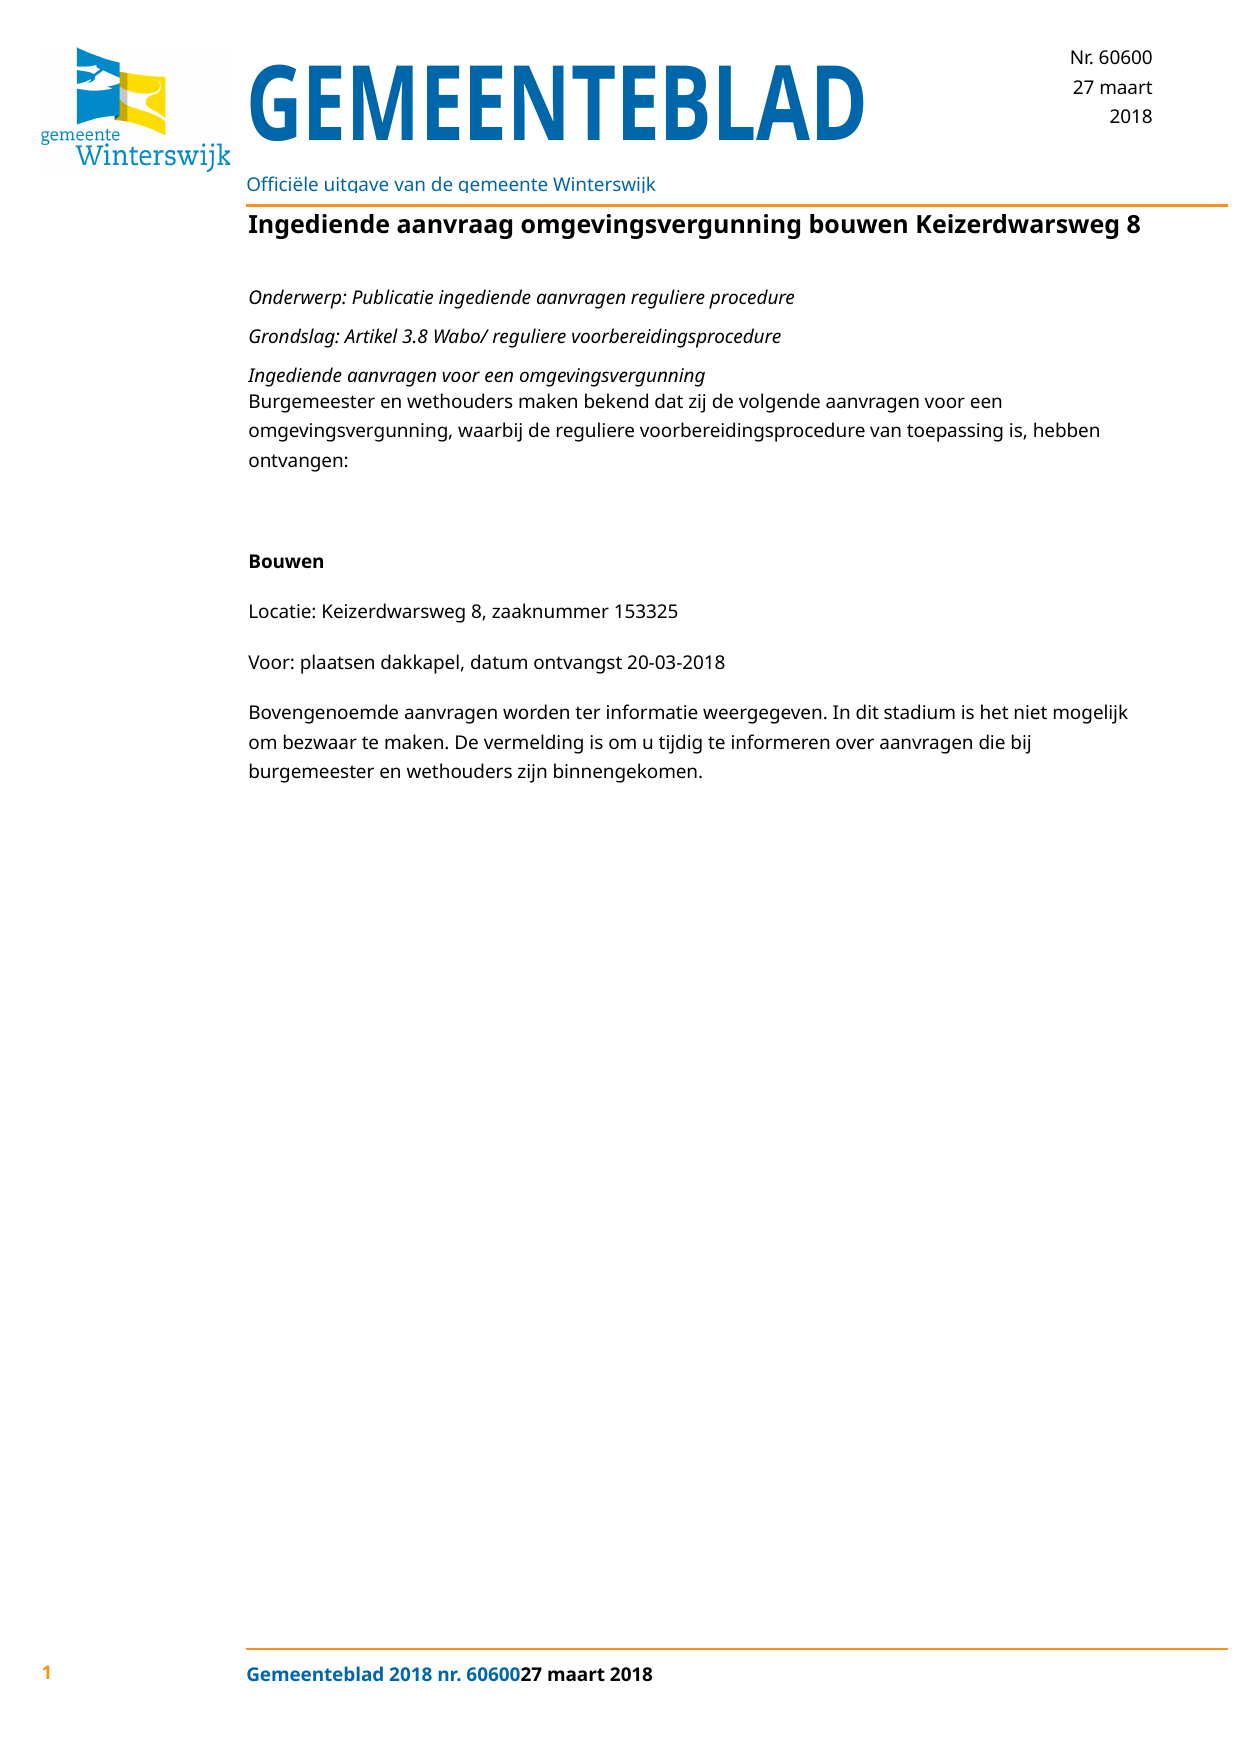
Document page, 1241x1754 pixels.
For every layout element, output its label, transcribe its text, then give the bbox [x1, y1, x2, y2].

text Bouwen [248, 548, 1152, 574]
picture [225, 153, 231, 162]
text Grondslag: Artikel 3.8 Wabo/ reguliere voorbereidingsprocedure [248, 323, 1152, 349]
text Locatie: Keizerdwarsweg 8, zaaknummer 153325 [248, 598, 1152, 624]
text Onderwerp: Publicatie ingediende aanvragen reguliere procedure [248, 284, 1152, 309]
picture [41, 47, 231, 172]
text Ingediende aanvraag omgevingsvergunning bouwen Keizerdwarsweg 8 [248, 207, 1152, 241]
text Voor: plaatsen dakkapel, datum ontvangst 20-03-2018 [248, 649, 1152, 675]
text Ingediende aanvragen voor een omgevingsvergunning [248, 362, 1152, 388]
text Bovengenoemde aanvragen worden ter informatie weergegeven. In dit stadium is het niet mogelijk om bezwaar te maken. De vermelding is om u tijdig te informeren over aanvragen die bij burgemeester en wethouders zijn binnengekomen. [248, 699, 1152, 784]
text Burgemeester en wethouders maken bekend dat zij de volgende aanvragen voor een omgevingsvergunning, waarbij de reguliere voorbereidingsprocedure van toepassing is, hebben ontvangen: [248, 388, 1152, 473]
